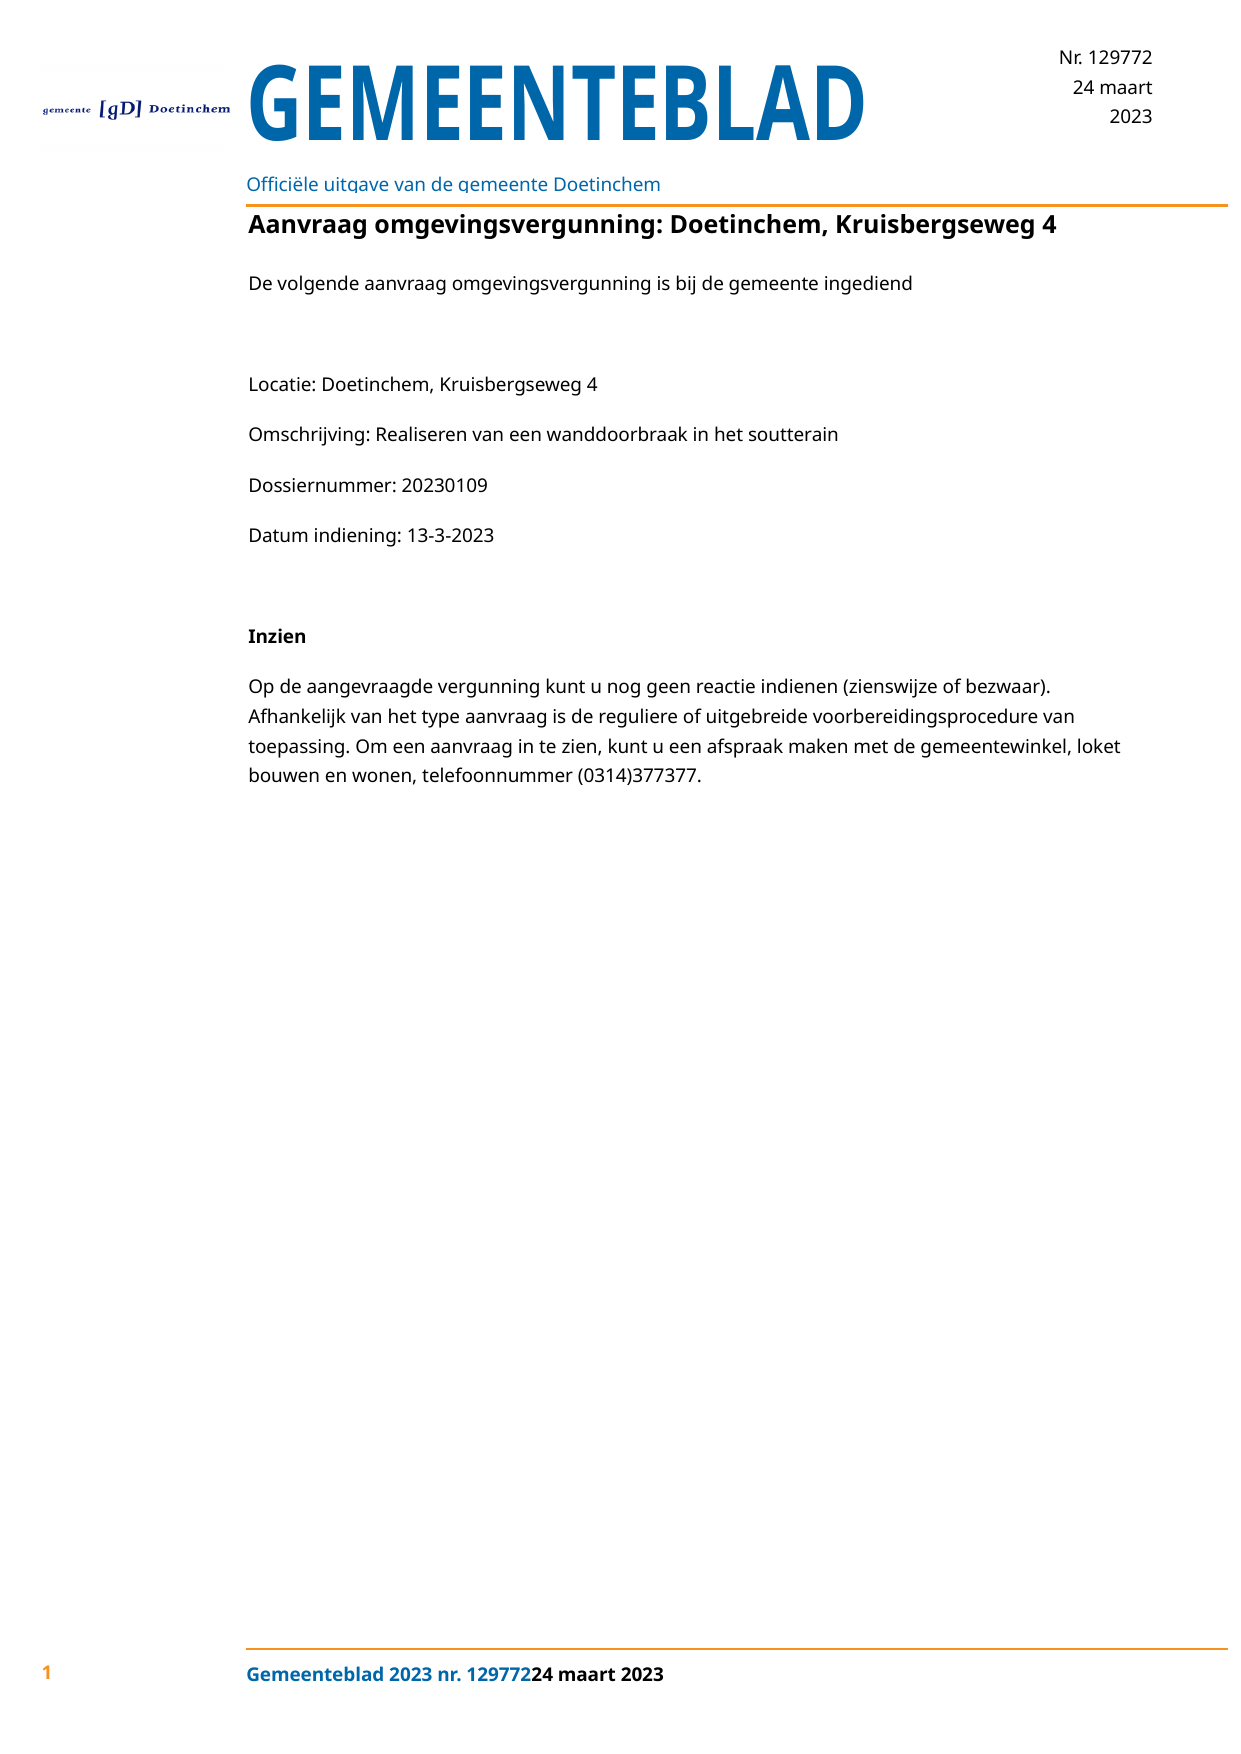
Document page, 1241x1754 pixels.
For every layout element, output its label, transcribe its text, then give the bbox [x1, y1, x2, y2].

text Dossiernummer: 20230109 [248, 472, 1152, 498]
text Aanvraag omgevingsvergunning: Doetinchem, Kruisbergseweg 4 [248, 207, 1152, 241]
text Datum indiening: 13-3-2023 [248, 522, 1152, 548]
picture [41, 47, 231, 172]
text Inzien [248, 623, 1152, 649]
text Op de aangevraagde vergunning kunt u nog geen reactie indienen (zienswijze of bezwaar). Afhankelijk van het type aanvraag is de reguliere of uitgebreide voorbereidingsprocedure van toepassing. Om een aanvraag in te zien, kunt u een afspraak maken met de gemeentewinkel, loket bouwen en wonen, telefoonnummer (0314)377377. [248, 674, 1152, 788]
text De volgende aanvraag omgevingsvergunning is bij de gemeente ingediend [248, 270, 1152, 296]
text Locatie: Doetinchem, Kruisbergseweg 4 [248, 371, 1152, 397]
text Omschrijving: Realiseren van een wanddoorbraak in het soutterain [248, 422, 1152, 447]
